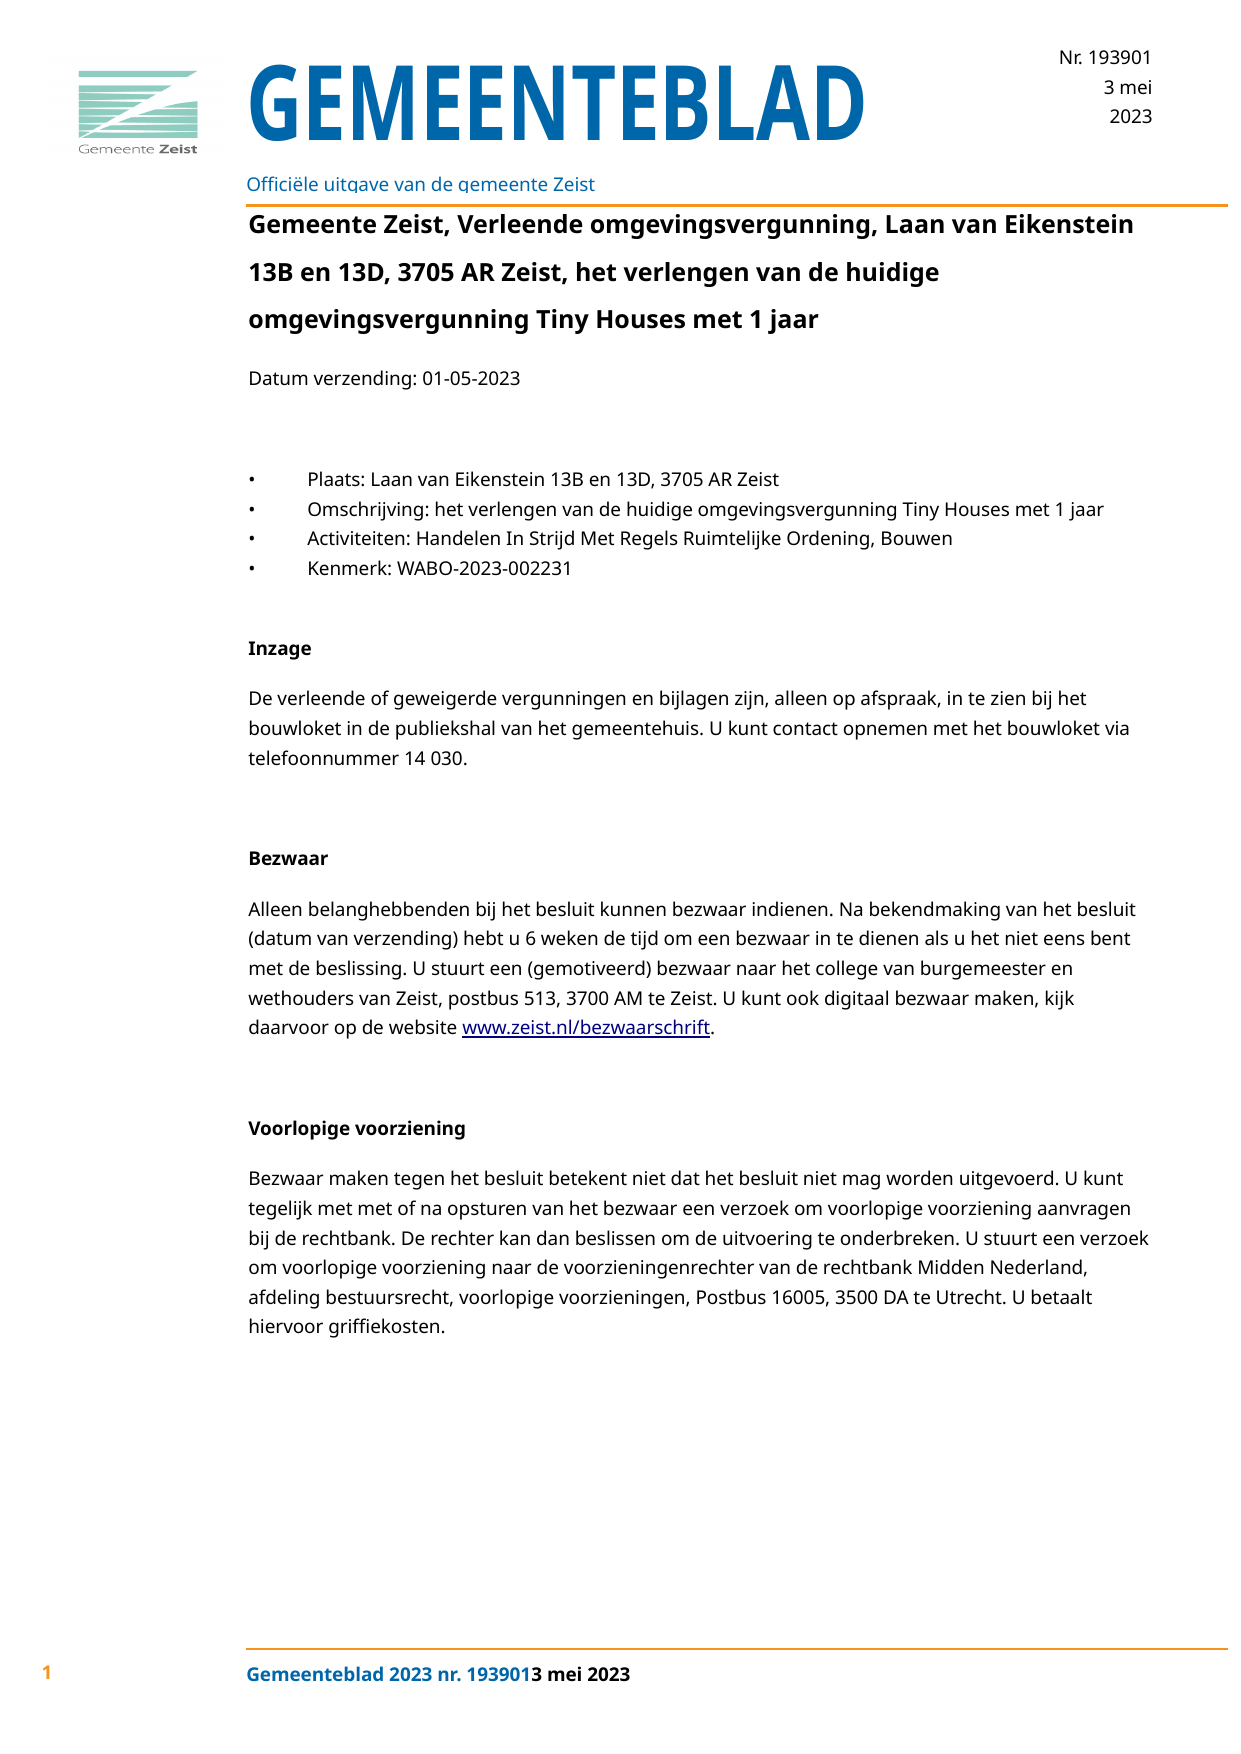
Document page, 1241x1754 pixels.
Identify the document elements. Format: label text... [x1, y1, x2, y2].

text Gemeente Zeist, Verleende omgevingsvergunning, Laan van Eikenstein 13B en 13D, 3705 AR Zeist, het verlengen van de huidige omgevingsvergunning Tiny Houses met 1 jaar [248, 207, 1152, 336]
text Inzage [248, 635, 1152, 661]
list Omschrijving: het verlengen van de huidige omgevingsvergunning Tiny Houses met 1 jaar [248, 496, 1152, 522]
text Alleen belanghebbenden bij het besluit kunnen bezwaar indienen. Na bekendmaking van het besluit (datum van verzending) hebt u 6 weken de tijd om een bezwaar in te dienen als u het niet eens bent met de beslissing. U stuurt een (gemotiveerd) bezwaar naar het college van burgemeester en wethouders van Zeist, postbus 513, 3700 AM te Zeist. U kunt ook digitaal bezwaar maken, kijk daarvoor op de website www.zeist.nl/bezwaarschrift. [248, 896, 1152, 1040]
picture [41, 47, 231, 172]
text De verleende of geweigerde vergunningen en bijlagen zijn, alleen op afspraak, in te zien bij het bouwloket in de publiekshal van het gemeentehuis. U kunt contact opnemen met het bouwloket via telefoonnummer 14 030. [248, 686, 1152, 770]
list Plaats: Laan van Eikenstein 13B en 13D, 3705 AR Zeist [248, 466, 1152, 492]
text Bezwaar maken tegen het besluit betekent niet dat het besluit niet mag worden uitgevoerd. U kunt tegelijk met met of na opsturen van het bezwaar een verzoek om voorlopige voorziening aanvragen bij de rechtbank. De rechter kan dan beslissen om de uitvoering te onderbreken. U stuurt een verzoek om voorlopige voorziening naar de voorzieningenrechter van de rechtbank Midden Nederland, afdeling bestuursrecht, voorlopige voorzieningen, Postbus 16005, 3500 DA te Utrecht. U betaalt hiervoor griffiekosten. [248, 1166, 1152, 1339]
text Datum verzending: 01-05-2023 [248, 366, 1152, 391]
text Voorlopige voorziening [248, 1115, 1152, 1141]
text Bezwaar [248, 846, 1152, 871]
list Kenmerk: WABO-2023-002231 [248, 555, 1152, 581]
list Activiteiten: Handelen In Strijd Met Regels Ruimtelijke Ordening, Bouwen [248, 526, 1152, 551]
